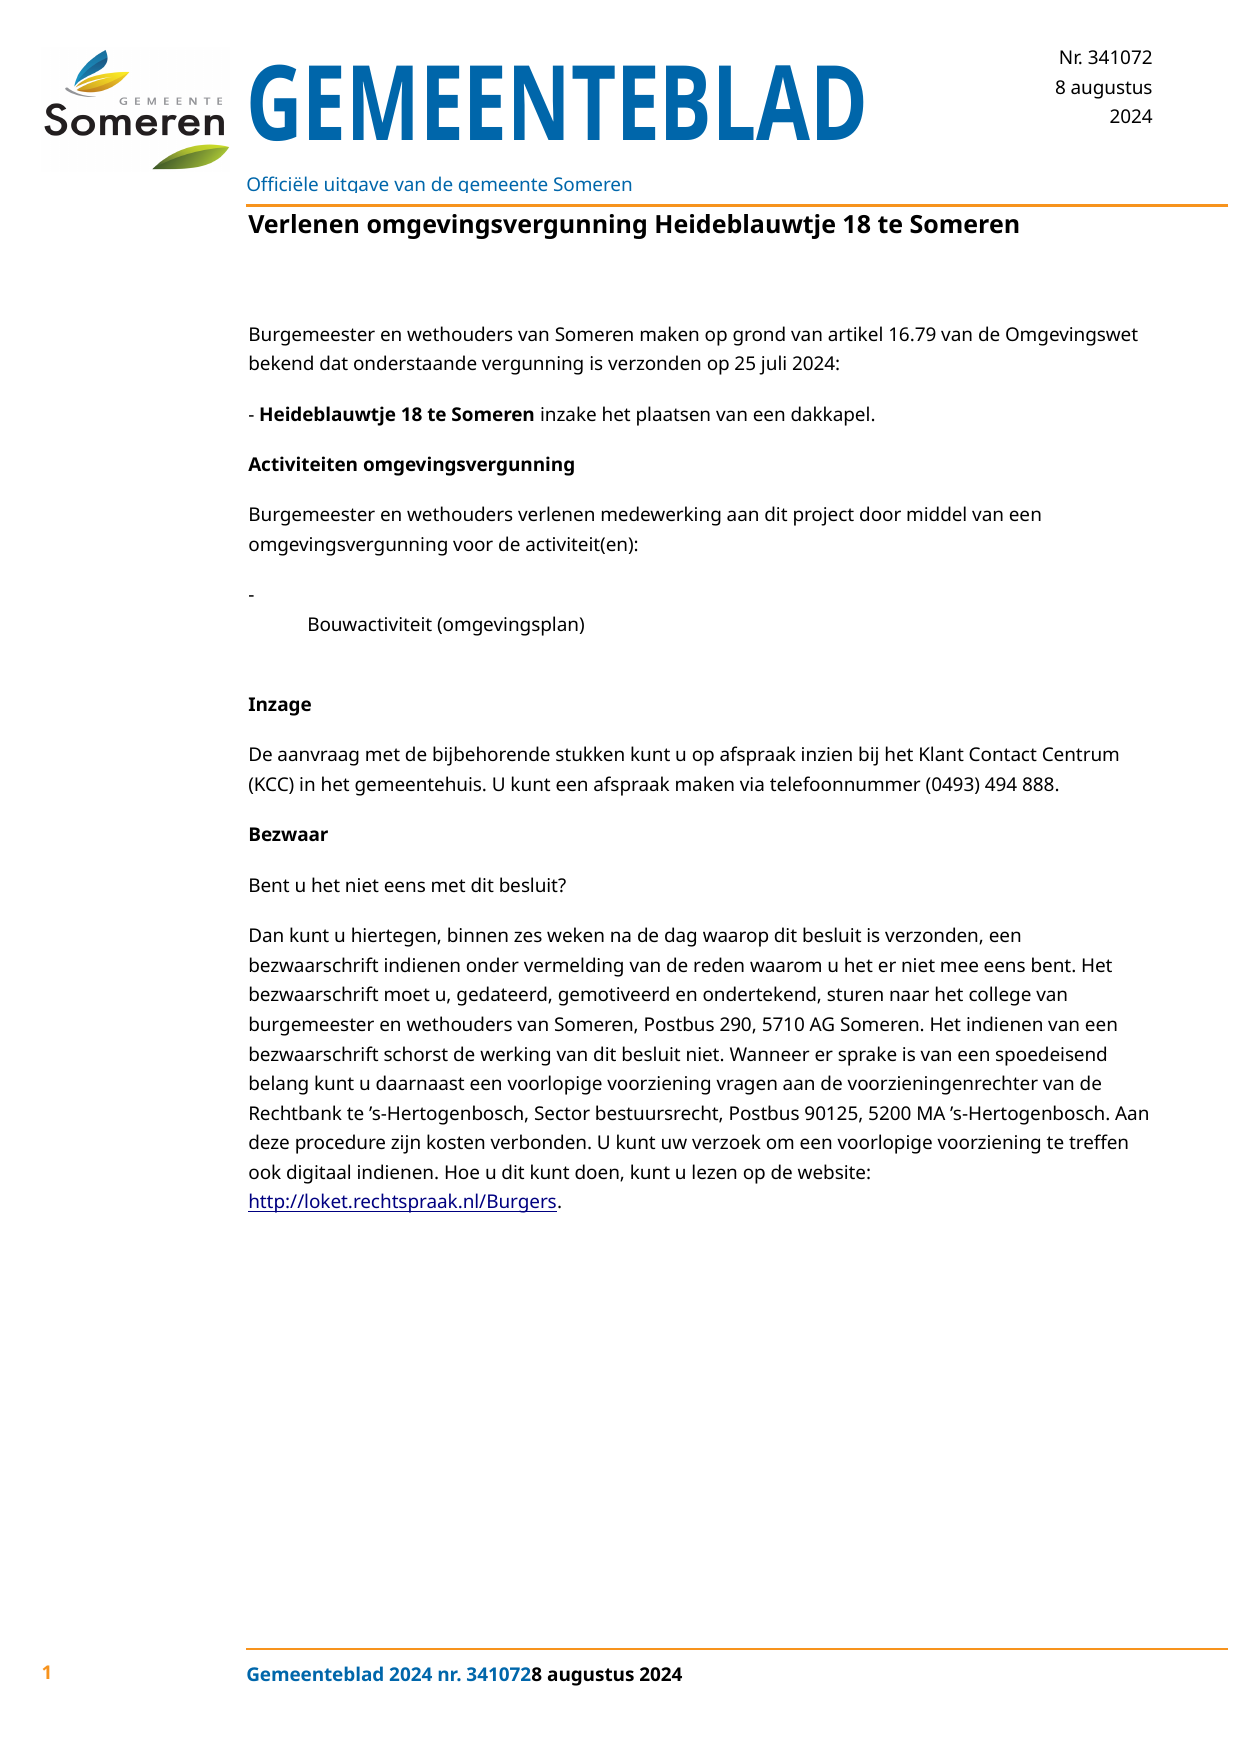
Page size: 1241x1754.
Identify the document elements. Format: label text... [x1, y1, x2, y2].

text Verlenen omgevingsvergunning Heideblauwtje 18 te Someren [248, 207, 1152, 241]
text Burgemeester en wethouders verlenen medewerking aan dit project door middel van een omgevingsvergunning voor de activiteit(en): [248, 502, 1152, 557]
list Bouwactiviteit (omgevingsplan) [248, 611, 1152, 637]
text Bent u het niet eens met dit besluit? [248, 872, 1152, 898]
text Dan kunt u hiertegen, binnen zes weken na de dag waarop dit besluit is verzonden, een bezwaarschrift indienen onder vermelding van de reden waarom u het er niet mee eens bent. Het bezwaarschrift moet u, gedateerd, gemotiveerd en ondertekend, sturen naar het college van burgemeester en wethouders van Someren, Postbus 290, 5710 AG Someren. Het indienen van een bezwaarschrift schorst de werking van dit besluit niet. Wanneer er sprake is van een spoedeisend belang kunt u daarnaast een voorlopige voorziening vragen aan de voorzieningenrechter van de Rechtbank te ’s-Hertogenbosch, Sector bestuursrecht, Postbus 90125, 5200 MA ’s-Hertogenbosch. Aan deze procedure zijn kosten verbonden. U kunt uw verzoek om een voorlopige voorziening te treffen ook digitaal indienen. Hoe u dit kunt doen, kunt u lezen op de website: http://loket.rechtspraak.nl/Burgers. [248, 922, 1152, 1214]
text - Heideblauwtje 18 te Someren inzake het plaatsen van een dakkapel. [248, 401, 1152, 426]
text Inzage [248, 691, 1152, 717]
picture [41, 47, 231, 172]
text Activiteiten omgevingsvergunning [248, 451, 1152, 477]
text Burgemeester en wethouders van Someren maken op grond van artikel 16.79 van de Omgevingswet bekend dat onderstaande vergunning is verzonden op 25 juli 2024: [248, 321, 1152, 376]
text Bezwaar [248, 822, 1152, 847]
text De aanvraag met de bijbehorende stukken kunt u op afspraak inzien bij het Klant Contact Centrum (KCC) in het gemeentehuis. U kunt een afspraak maken via telefoonnummer (0493) 494 888. [248, 742, 1152, 797]
